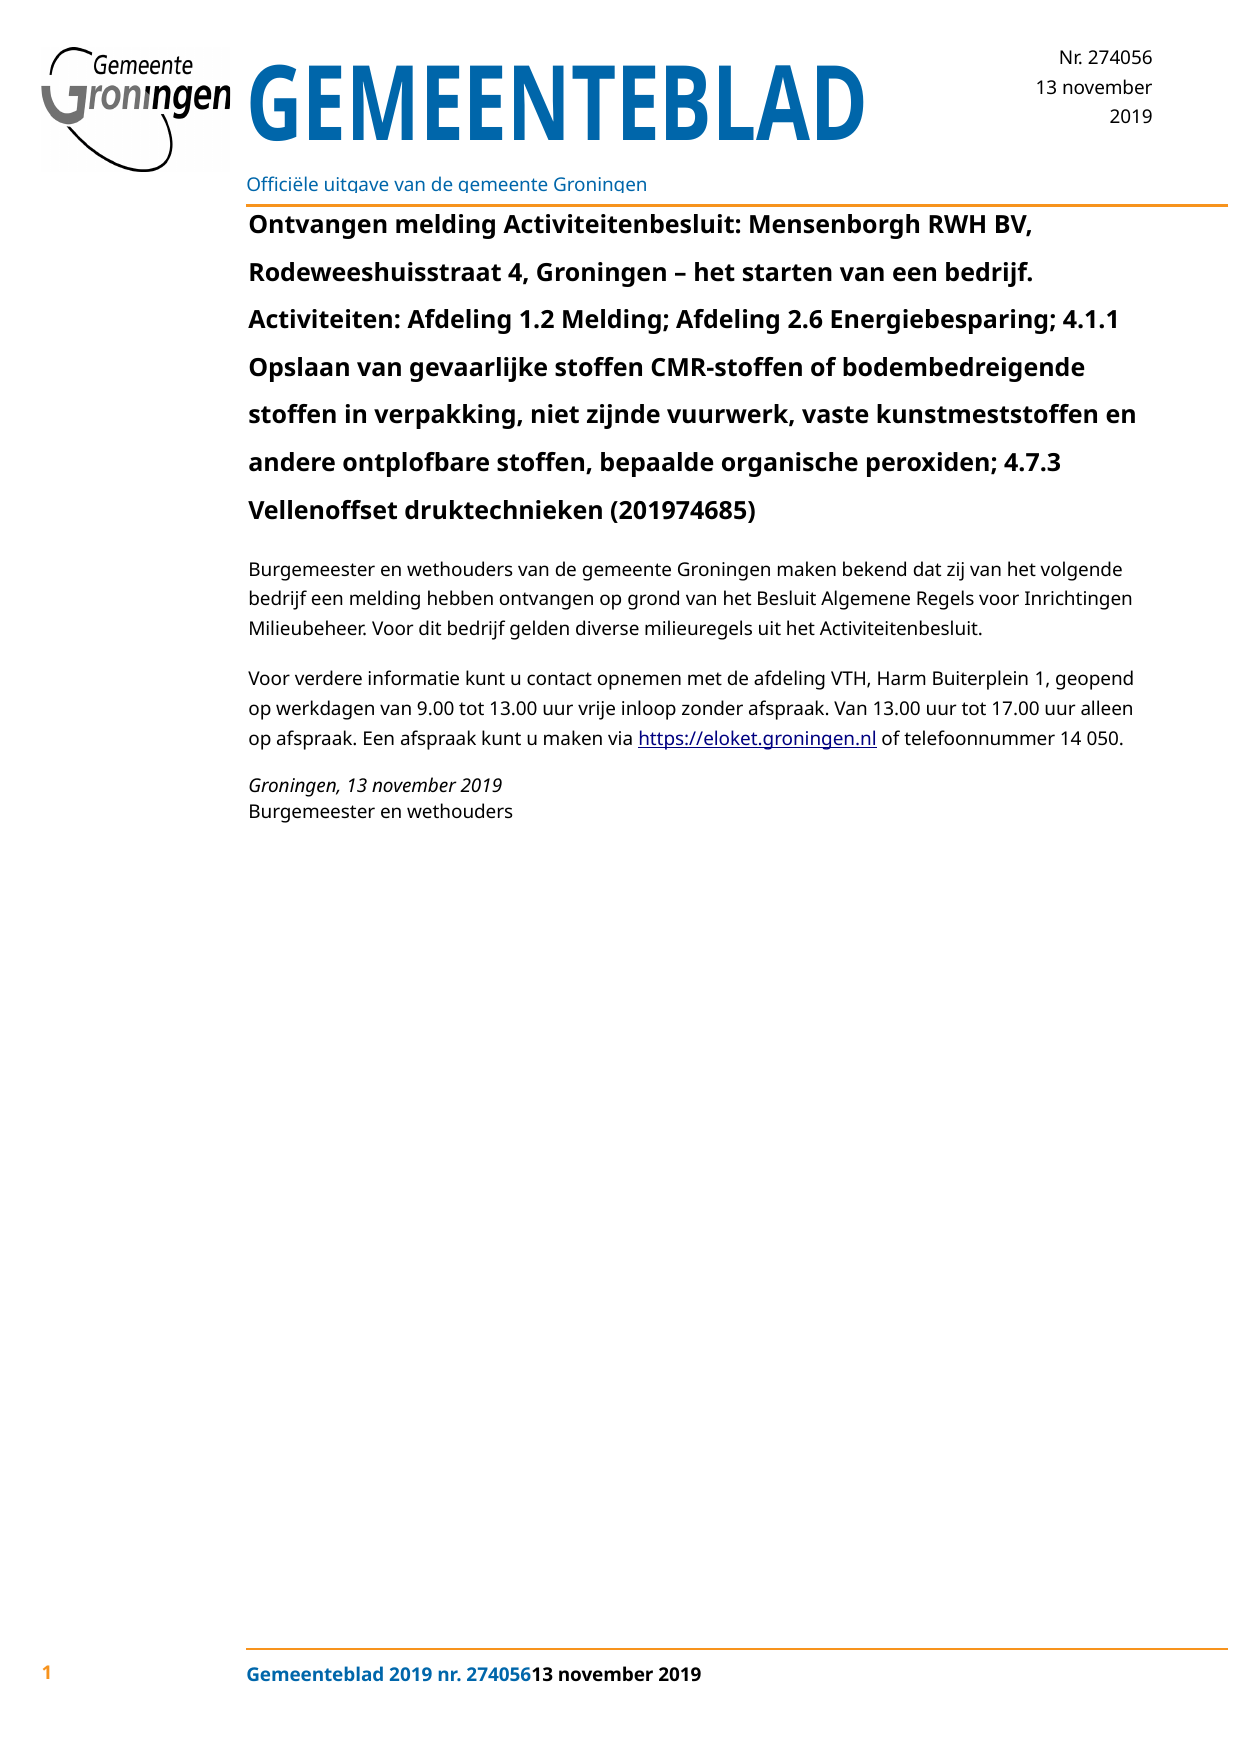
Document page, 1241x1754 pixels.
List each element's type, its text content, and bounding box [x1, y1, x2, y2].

text Voor verdere informatie kunt u contact opnemen met de afdeling VTH, Harm Buiterplein 1, geopend op werkdagen van 9.00 tot 13.00 uur vrije inloop zonder afspraak. Van 13.00 uur tot 17.00 uur alleen op afspraak. Een afspraak kunt u maken via https://eloket.groningen.nl of telefoonnummer 14 050. [248, 666, 1152, 750]
picture [41, 47, 231, 172]
text Ontvangen melding Activiteitenbesluit: Mensenborgh RWH BV, Rodeweeshuisstraat 4, Groningen – het starten van een bedrijf. Activiteiten: Afdeling 1.2 Melding; Afdeling 2.6 Energiebesparing; 4.1.1 Opslaan van gevaarlijke stoffen CMR-stoffen of bodembedreigende stoffen in verpakking, niet zijnde vuurwerk, vaste kunstmeststoffen en andere ontplofbare stoffen, bepaalde organische peroxiden; 4.7.3 Vellenoffset druktechnieken (201974685) [248, 207, 1152, 526]
text Groningen, 13 november 2019 [248, 772, 1152, 798]
text Burgemeester en wethouders van de gemeente Groningen maken bekend dat zij van het volgende bedrijf een melding hebben ontvangen op grond van het Besluit Algemene Regels voor Inrichtingen Milieubeheer. Voor dit bedrijf gelden diverse milieuregels uit het Activiteitenbesluit. [248, 556, 1152, 641]
text Burgemeester en wethouders [248, 798, 1152, 824]
